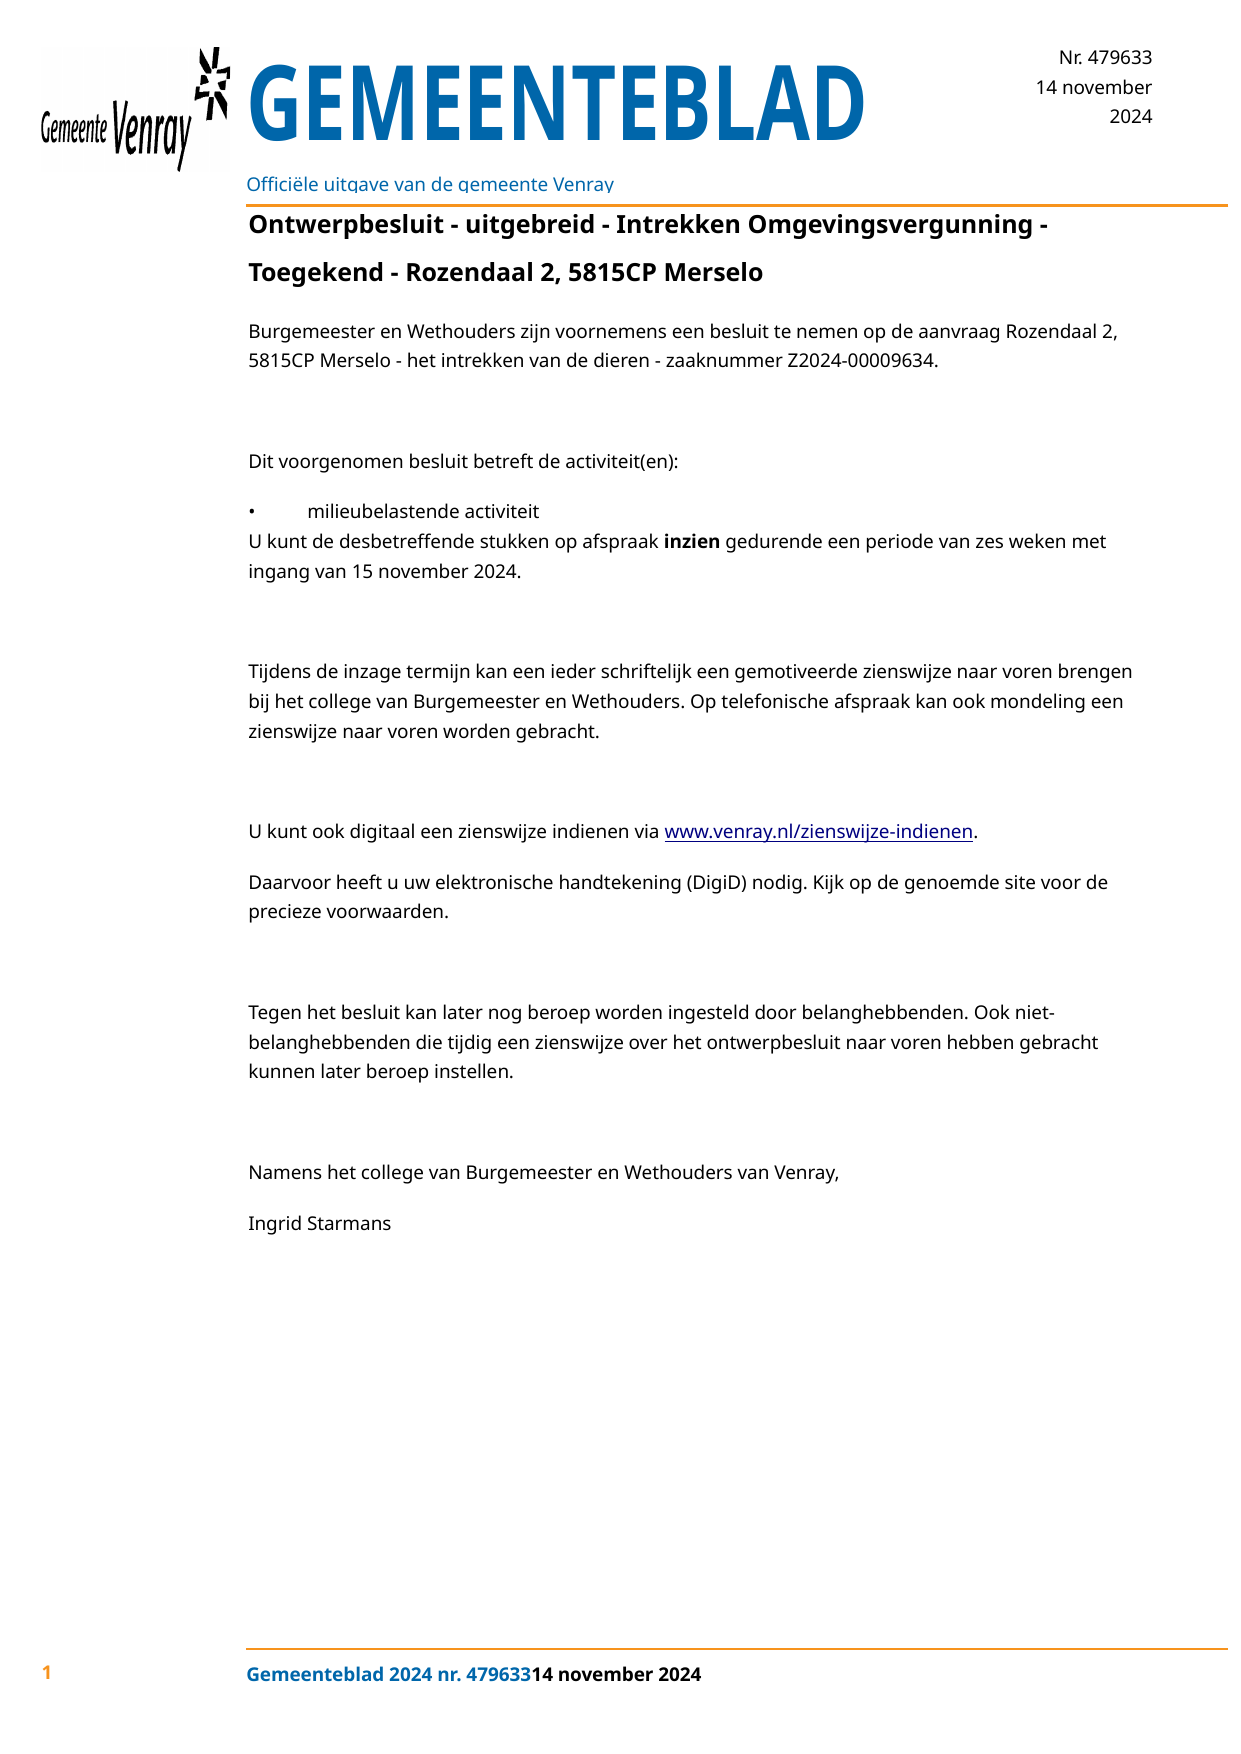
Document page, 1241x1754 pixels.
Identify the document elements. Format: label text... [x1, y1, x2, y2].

text U kunt de desbetreffende stukken op afspraak inzien gedurende een periode van zes weken met ingang van 15 november 2024. [248, 528, 1152, 584]
text Namens het college van Burgemeester en Wethouders van Venray, [248, 1159, 1152, 1185]
text Daarvoor heeft u uw elektronische handtekening (DigiD) nodig. Kijk op de genoemde site voor de precieze voorwaarden. [248, 869, 1152, 924]
picture [41, 47, 231, 172]
text U kunt ook digitaal een zienswijze indienen via www.venray.nl/zienswijze-indienen. [248, 819, 1152, 844]
list milieubelastende activiteit [248, 499, 1152, 524]
text Burgemeester en Wethouders zijn voornemens een besluit te nemen op de aanvraag Rozendaal 2, 5815CP Merselo - het intrekken van de dieren - zaaknummer Z2024-00009634. [248, 318, 1152, 373]
text Ontwerpbesluit - uitgebreid - Intrekken Omgevingsvergunning - Toegekend - Rozendaal 2, 5815CP Merselo [248, 207, 1152, 288]
text Tegen het besluit kan later nog beroep worden ingesteld door belanghebbenden. Ook niet-belanghebbenden die tijdig een zienswijze over het ontwerpbesluit naar voren hebben gebracht kunnen later beroep instellen. [248, 999, 1152, 1084]
text Tijdens de inzage termijn kan een ieder schriftelijk een gemotiveerde zienswijze naar voren brengen bij het college van Burgemeester en Wethouders. Op telefonische afspraak kan ook mondeling een zienswijze naar voren worden gebracht. [248, 659, 1152, 744]
text Dit voorgenomen besluit betreft de activiteit(en): [248, 448, 1152, 474]
text Ingrid Starmans [248, 1210, 1152, 1236]
